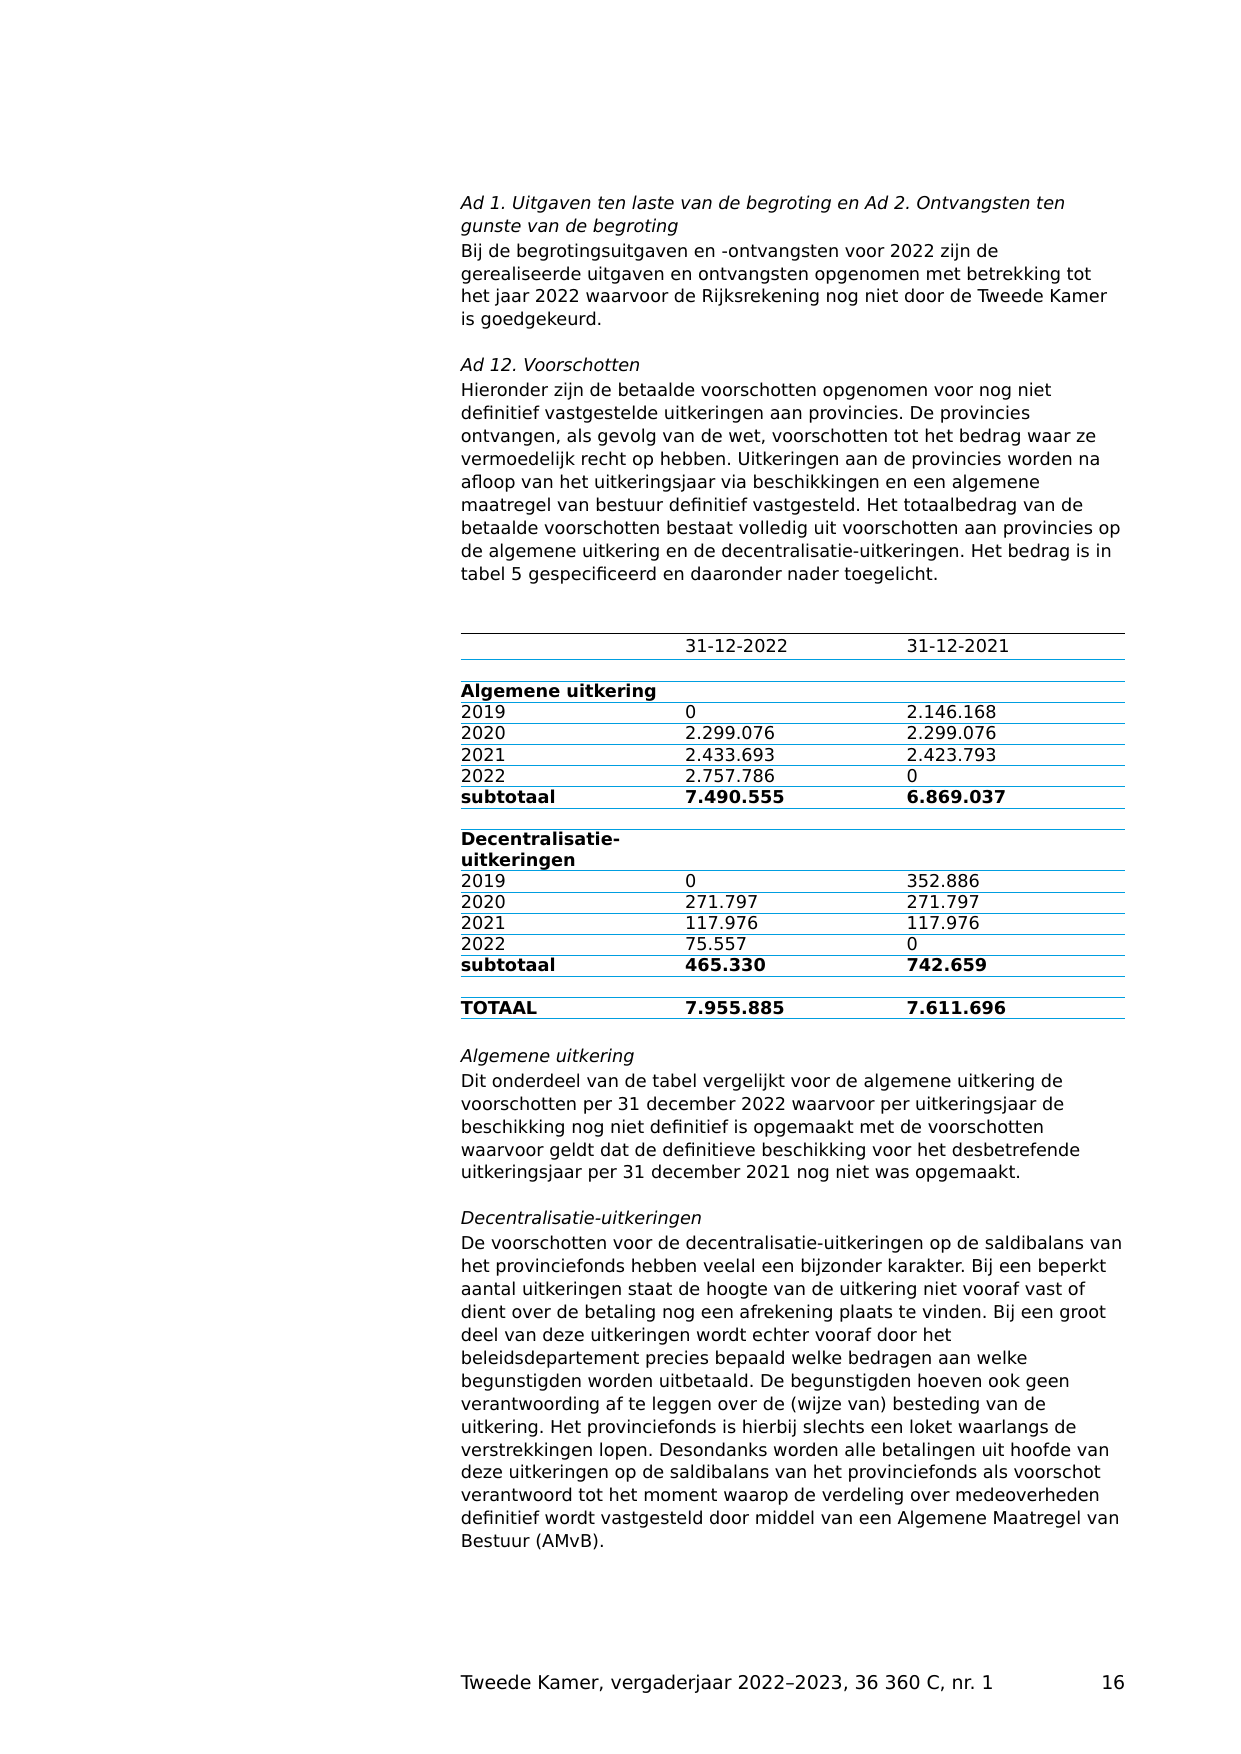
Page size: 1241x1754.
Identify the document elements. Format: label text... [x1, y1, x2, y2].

table_cell subtotaal [461, 787, 682, 807]
table_cell [461, 977, 682, 997]
table_cell 75.557 [682, 935, 903, 955]
table_cell [682, 809, 903, 828]
table_cell 2.757.786 [682, 766, 903, 786]
text Algemene uitkering [461, 1044, 1125, 1067]
table_cell subtotaal [461, 956, 682, 976]
table_cell [461, 634, 682, 659]
table_cell [904, 830, 1125, 870]
table_cell 2.299.076 [904, 724, 1125, 744]
table_cell 2019 [461, 703, 682, 723]
table_cell Algemene uitkering [461, 682, 682, 702]
table_cell 2.423.793 [904, 745, 1125, 765]
text Dit onderdeel van de tabel vergelijkt voor de algemene uitkering de voorschotten per 31 december 2022 waarvoor per uitkeringsjaar de beschikking nog niet definitief is opgemaakt met de voorschotten waarvoor geldt dat de definitieve beschikking voor het desbetrefende uitkeringsjaar per 31 december 2021 nog niet was opgemaakt. [461, 1069, 1125, 1183]
table_cell 2021 [461, 914, 682, 934]
table_cell [682, 682, 903, 702]
table_cell 31-12-2021 [904, 634, 1125, 659]
table_cell 2022 [461, 935, 682, 955]
table_cell 7.955.885 [682, 998, 903, 1018]
text Decentralisatie-uitkeringen [461, 1206, 1125, 1229]
table_cell [682, 660, 903, 681]
table_cell TOTAAL [461, 998, 682, 1018]
table_cell 6.869.037 [904, 787, 1125, 807]
text Bij de begrotingsuitgaven en -ontvangsten voor 2022 zijn de gerealiseerde uitgaven en ontvangsten opgenomen met betrekking tot het jaar 2022 waarvoor de Rijksrekening nog niet door de Tweede Kamer is goedgekeurd. [461, 239, 1125, 330]
table_cell [904, 660, 1125, 681]
table_cell 271.797 [904, 893, 1125, 913]
table_cell 0 [904, 766, 1125, 786]
table_cell 0 [682, 871, 903, 891]
text Hieronder zijn de betaalde voorschotten opgenomen voor nog niet definitief vastgestelde uitkeringen aan provincies. De provincies ontvangen, als gevolg van de wet, voorschotten tot het bedrag waar ze vermoedelijk recht op hebben. Uitkeringen aan de provincies worden na afloop van het uitkeringsjaar via beschikkingen en een algemene maatregel van bestuur definitief vastgesteld. Het totaalbedrag van de betaalde voorschotten bestaat volledig uit voorschotten aan provincies op de algemene uitkering en de decentralisatie-uitkeringen. Het bedrag is in tabel 5 gespecificeerd en daaronder nader toegelicht. [461, 378, 1125, 584]
table_cell 2.146.168 [904, 703, 1125, 723]
table_cell 742.659 [904, 956, 1125, 976]
table_cell 2022 [461, 766, 682, 786]
table_cell 465.330 [682, 956, 903, 976]
table_cell 2.299.076 [682, 724, 903, 744]
text Ad 1. Uitgaven ten laste van de begroting en Ad 2. Ontvangsten ten gunste van de begroting [461, 191, 1125, 237]
table_cell 7.611.696 [904, 998, 1125, 1018]
table_cell [461, 809, 682, 828]
table_cell [904, 682, 1125, 702]
table_cell 7.490.555 [682, 787, 903, 807]
table_cell [682, 830, 903, 870]
table_cell 2020 [461, 893, 682, 913]
table_cell 2019 [461, 871, 682, 891]
table_header Tabel 5 Specificatie voorschotten provinciefonds (bedragen x € 1.000) [461, 608, 1125, 632]
text De voorschotten voor de decentralisatie-uitkeringen op de saldibalans van het provinciefonds hebben veelal een bijzonder karakter. Bij een beperkt aantal uitkeringen staat de hoogte van de uitkering niet vooraf vast of dient over de betaling nog een afrekening plaats te vinden. Bij een groot deel van deze uitkeringen wordt echter vooraf door het beleidsdepartement precies bepaald welke bedragen aan welke begunstigden worden uitbetaald. De begunstigden hoeven ook geen verantwoording af te leggen over de (wijze van) besteding van de uitkering. Het provinciefonds is hierbij slechts een loket waarlangs de verstrekkingen lopen. Desondanks worden alle betalingen uit hoofde van deze uitkeringen op de saldibalans van het provinciefonds als voorschot verantwoord tot het moment waarop de verdeling over medeoverheden definitief wordt vastgesteld door middel van een Algemene Maatregel van Bestuur (AMvB). [461, 1231, 1125, 1552]
table_cell 0 [682, 703, 903, 723]
table_cell 2.433.693 [682, 745, 903, 765]
table_cell 31-12-2022 [682, 634, 903, 659]
table_cell 117.976 [682, 914, 903, 934]
table_cell [904, 977, 1125, 997]
table_cell 2021 [461, 745, 682, 765]
text Ad 12. Voorschotten [461, 353, 1125, 376]
table_cell 0 [904, 935, 1125, 955]
table_cell 2020 [461, 724, 682, 744]
table_cell [461, 660, 682, 681]
table_cell [904, 809, 1125, 828]
table_cell [682, 977, 903, 997]
table_cell 117.976 [904, 914, 1125, 934]
table_cell 352.886 [904, 871, 1125, 891]
table_cell Decentralisatie-uitkeringen [461, 830, 682, 870]
table_cell 271.797 [682, 893, 903, 913]
